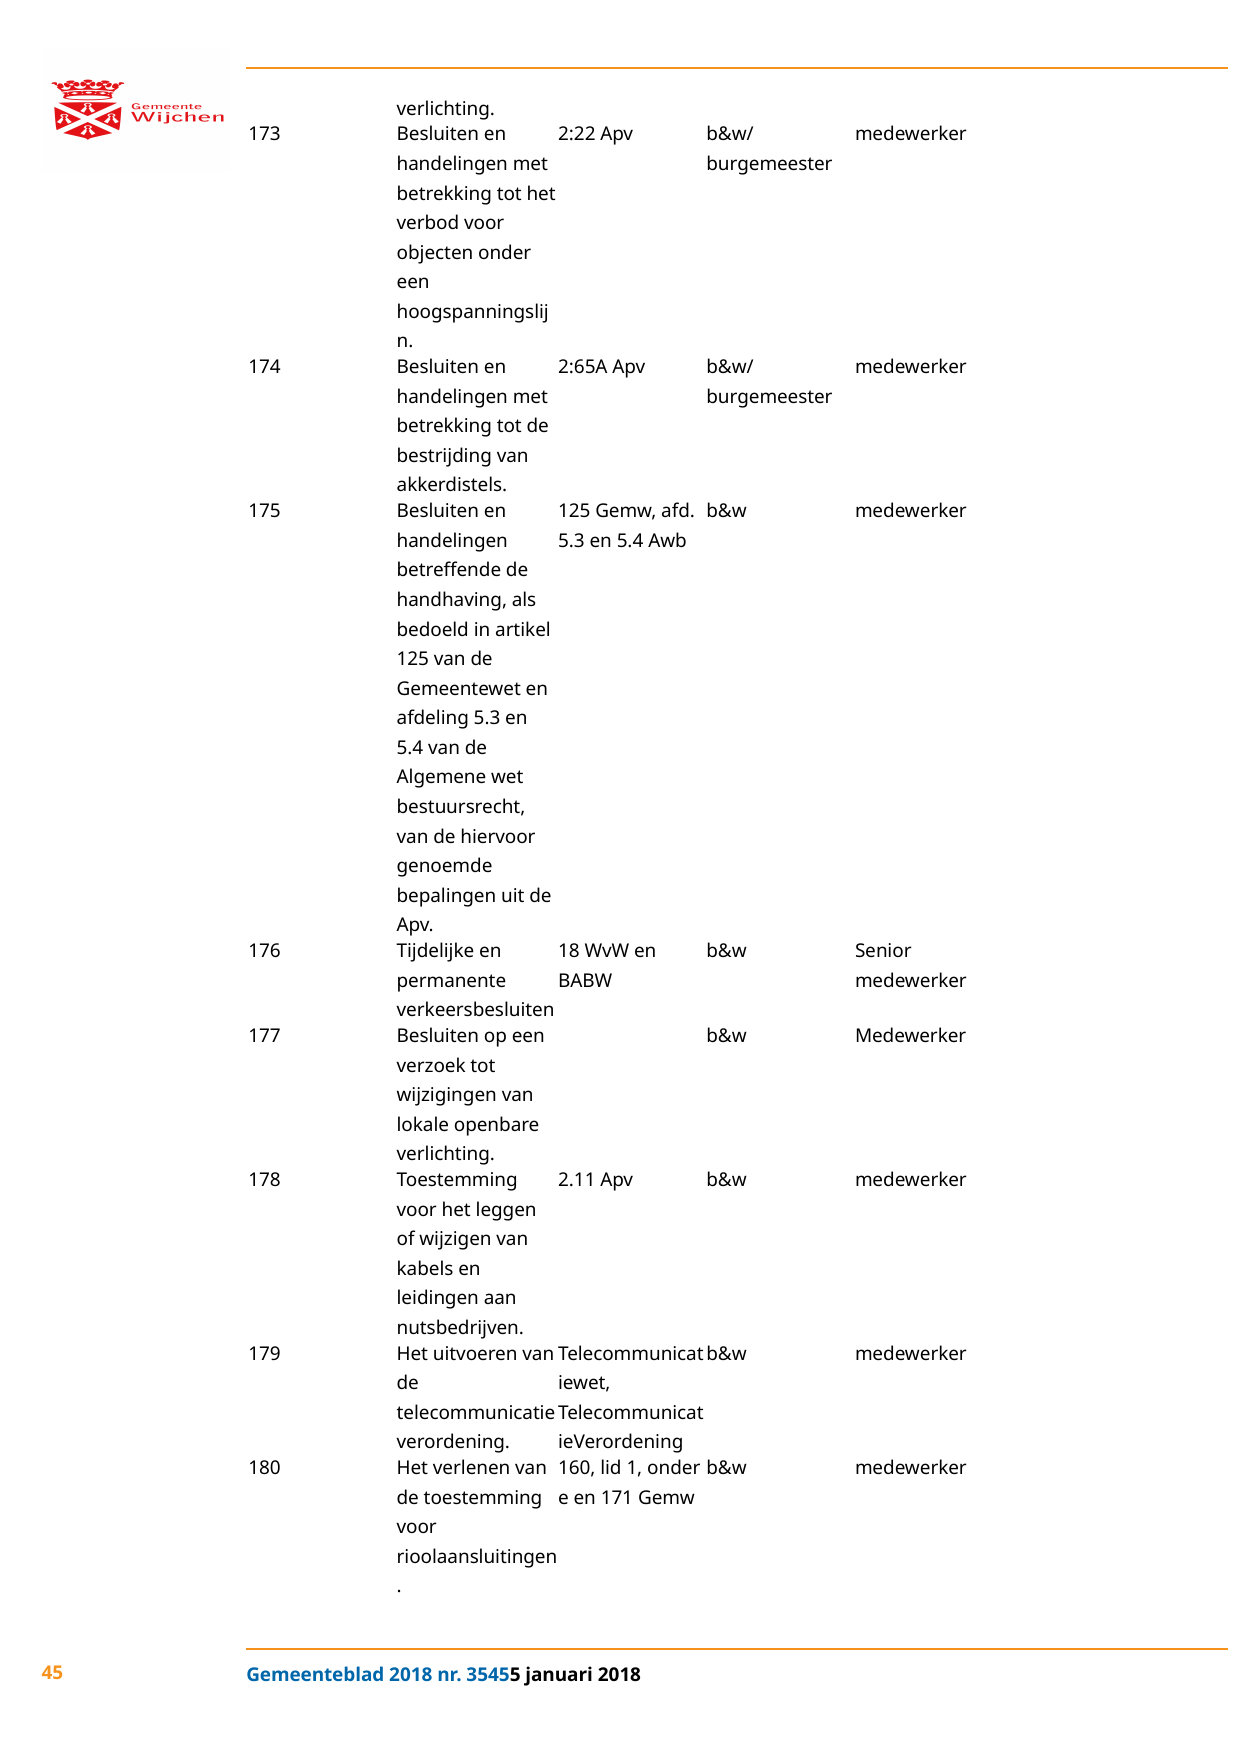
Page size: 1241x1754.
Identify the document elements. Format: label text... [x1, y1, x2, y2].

table_cell 180 [248, 1454, 396, 1598]
table_cell [558, 1022, 706, 1166]
table_cell 173 [248, 121, 396, 353]
table_cell medewerker [855, 1166, 1003, 1340]
table_cell b&w/burgemeester [706, 353, 855, 497]
table_cell [1003, 95, 1152, 121]
table_cell [1003, 1454, 1152, 1598]
table_cell 2:65A Apv [558, 353, 706, 497]
table_cell 2:22 Apv [558, 121, 706, 353]
table_cell [1003, 1022, 1152, 1166]
table_cell 174 [248, 353, 396, 497]
table_cell b&w [706, 1022, 855, 1166]
table_cell medewerker [855, 1340, 1003, 1454]
table_cell Toestemming voor het leggen of wijzigen van kabels en leidingen aan nutsbedrijven. [396, 1166, 558, 1340]
table_cell 2.11 Apv [558, 1166, 706, 1340]
table_cell Besluiten op een verzoek tot wijzigingen van lokale openbare verlichting. [396, 1022, 558, 1166]
table_cell [706, 95, 855, 121]
table_cell b&w/burgemeester [706, 121, 855, 353]
table_cell 125 Gemw, afd. 5.3 en 5.4 Awb [558, 498, 706, 937]
table_cell Medewerker [855, 1022, 1003, 1166]
table_cell Besluiten en handelingen betreffende de handhaving, als bedoeld in artikel 125 van de Gemeentewet en afdeling 5.3 en 5.4 van de Algemene wet bestuursrecht, van de hiervoor genoemde bepalingen uit de Apv. [396, 498, 558, 937]
table_cell medewerker [855, 121, 1003, 353]
table_cell Besluiten en handelingen met betrekking tot het verbod voor objecten onder een hoogspanningslijn. [396, 121, 558, 353]
table_cell 160, lid 1, onder e en 171 Gemw [558, 1454, 706, 1598]
table_cell [1003, 937, 1152, 1022]
table_cell b&w [706, 498, 855, 937]
table_cell Het uitvoeren van de telecommunicatieverordening. [396, 1340, 558, 1454]
table_cell b&w [706, 937, 855, 1022]
table_cell [1003, 1340, 1152, 1454]
table_cell [855, 95, 1003, 121]
table_cell [1003, 121, 1152, 353]
table_cell medewerker [855, 1454, 1003, 1598]
table_cell [558, 95, 706, 121]
table_cell 18 WvW en BABW [558, 937, 706, 1022]
table_cell [1003, 498, 1152, 937]
table_cell [1003, 353, 1152, 497]
table_cell medewerker [855, 353, 1003, 497]
table_cell b&w [706, 1166, 855, 1340]
table_cell [248, 95, 396, 121]
table_cell Het verlenen van de toestemming voor rioolaansluitingen. [396, 1454, 558, 1598]
table_cell verlichting. [396, 95, 558, 121]
table_cell 178 [248, 1166, 396, 1340]
table_cell Senior medewerker [855, 937, 1003, 1022]
table_cell medewerker [855, 498, 1003, 937]
table_cell b&w [706, 1454, 855, 1598]
table_cell 175 [248, 498, 396, 937]
table_cell 176 [248, 937, 396, 1022]
table_cell b&w [706, 1340, 855, 1454]
table_cell 179 [248, 1340, 396, 1454]
table_cell 177 [248, 1022, 396, 1166]
table_cell Telecommunicatiewet, TelecommunicatieVerordening [558, 1340, 706, 1454]
table_cell Besluiten en handelingen met betrekking tot de bestrijding van akkerdistels. [396, 353, 558, 497]
table_cell Tijdelijke en permanente verkeersbesluiten [396, 937, 558, 1022]
picture [41, 47, 231, 172]
table_cell [1003, 1166, 1152, 1340]
